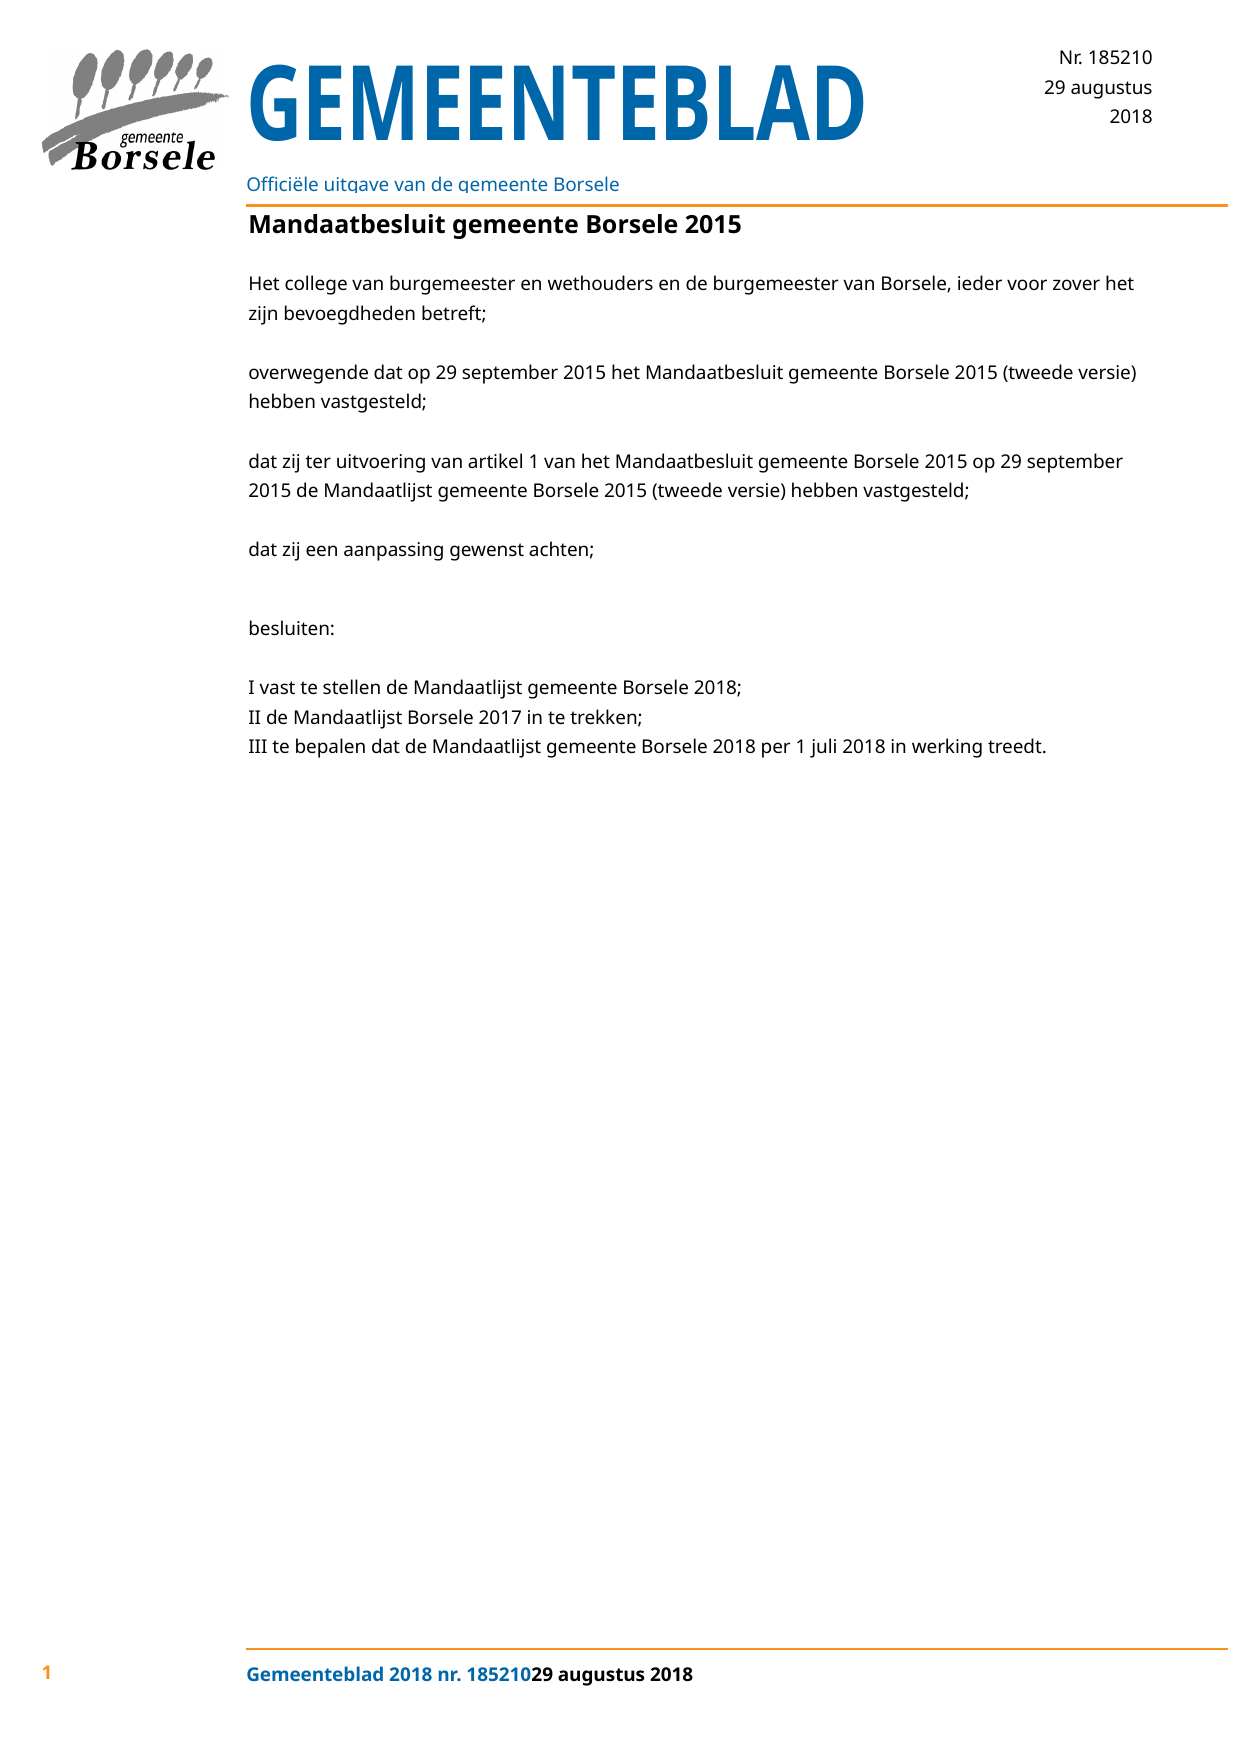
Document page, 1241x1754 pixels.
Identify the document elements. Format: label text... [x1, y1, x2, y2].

text Mandaatbesluit gemeente Borsele 2015 [248, 207, 1152, 241]
text I vast te stellen de Mandaatlijst gemeente Borsele 2018; [248, 674, 1152, 700]
text dat zij een aanpassing gewenst achten; [248, 537, 1152, 562]
text Het college van burgemeester en wethouders en de burgemeester van Borsele, ieder voor zover het zijn bevoegdheden betreft; [248, 270, 1152, 326]
text II de Mandaatlijst Borsele 2017 in te trekken; [248, 704, 1152, 730]
text III te bepalen dat de Mandaatlijst gemeente Borsele 2018 per 1 juli 2018 in werking treedt. [248, 734, 1152, 759]
text dat zij ter uitvoering van artikel 1 van het Mandaatbesluit gemeente Borsele 2015 op 29 september 2015 de Mandaatlijst gemeente Borsele 2015 (tweede versie) hebben vastgesteld; [248, 448, 1152, 503]
text besluiten: [248, 615, 1152, 641]
picture [41, 47, 231, 172]
text overwegende dat op 29 september 2015 het Mandaatbesluit gemeente Borsele 2015 (tweede versie) hebben vastgesteld; [248, 359, 1152, 414]
